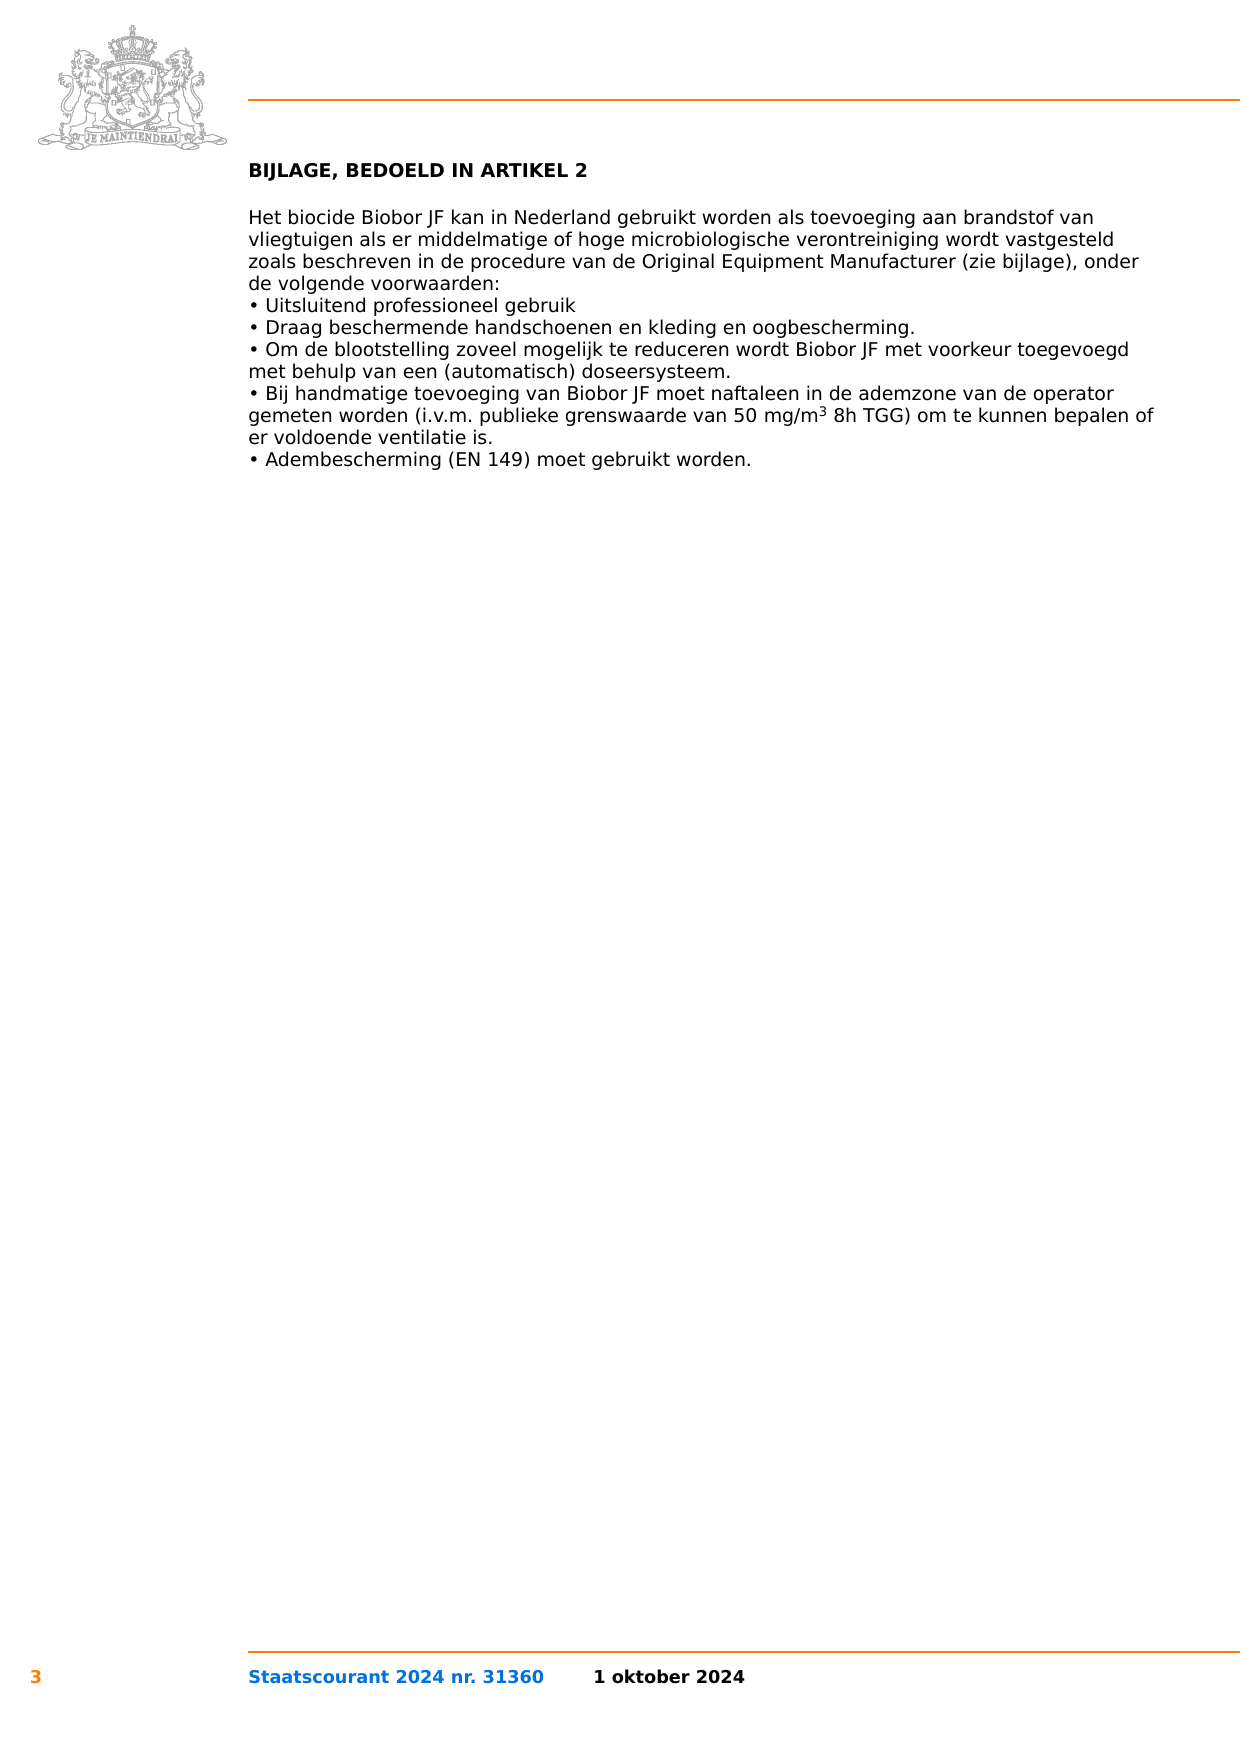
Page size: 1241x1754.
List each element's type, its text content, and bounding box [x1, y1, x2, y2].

text • Om de blootstelling zoveel mogelijk te reduceren wordt Biobor JF met voorkeur toegevoegd met behulp van een (automatisch) doseersysteem. [248, 339, 1163, 383]
text Het biocide Biobor JF kan in Nederland gebruikt worden als toevoeging aan brandstof van vliegtuigen als er middelmatige of hoge microbiologische verontreiniging wordt vastgesteld zoals beschreven in de procedure van de Original Equipment Manufacturer (zie bijlage), onder de volgende voorwaarden: [248, 207, 1163, 295]
picture [38, 25, 227, 150]
subtitle BIJLAGE, BEDOELD IN ARTIKEL 2 [248, 160, 1163, 182]
text • Bij handmatige toevoeging van Biobor JF moet naftaleen in de ademzone van de operator gemeten worden (i.v.m. publieke grenswaarde van 50 mg/m3 8h TGG) om te kunnen bepalen of er voldoende ventilatie is. [248, 383, 1163, 449]
text • Draag beschermende handschoenen en kleding en oogbescherming. [248, 317, 1163, 339]
text • Uitsluitend professioneel gebruik [248, 295, 1163, 317]
text • Adembescherming (EN 149) moet gebruikt worden. [248, 449, 1163, 471]
